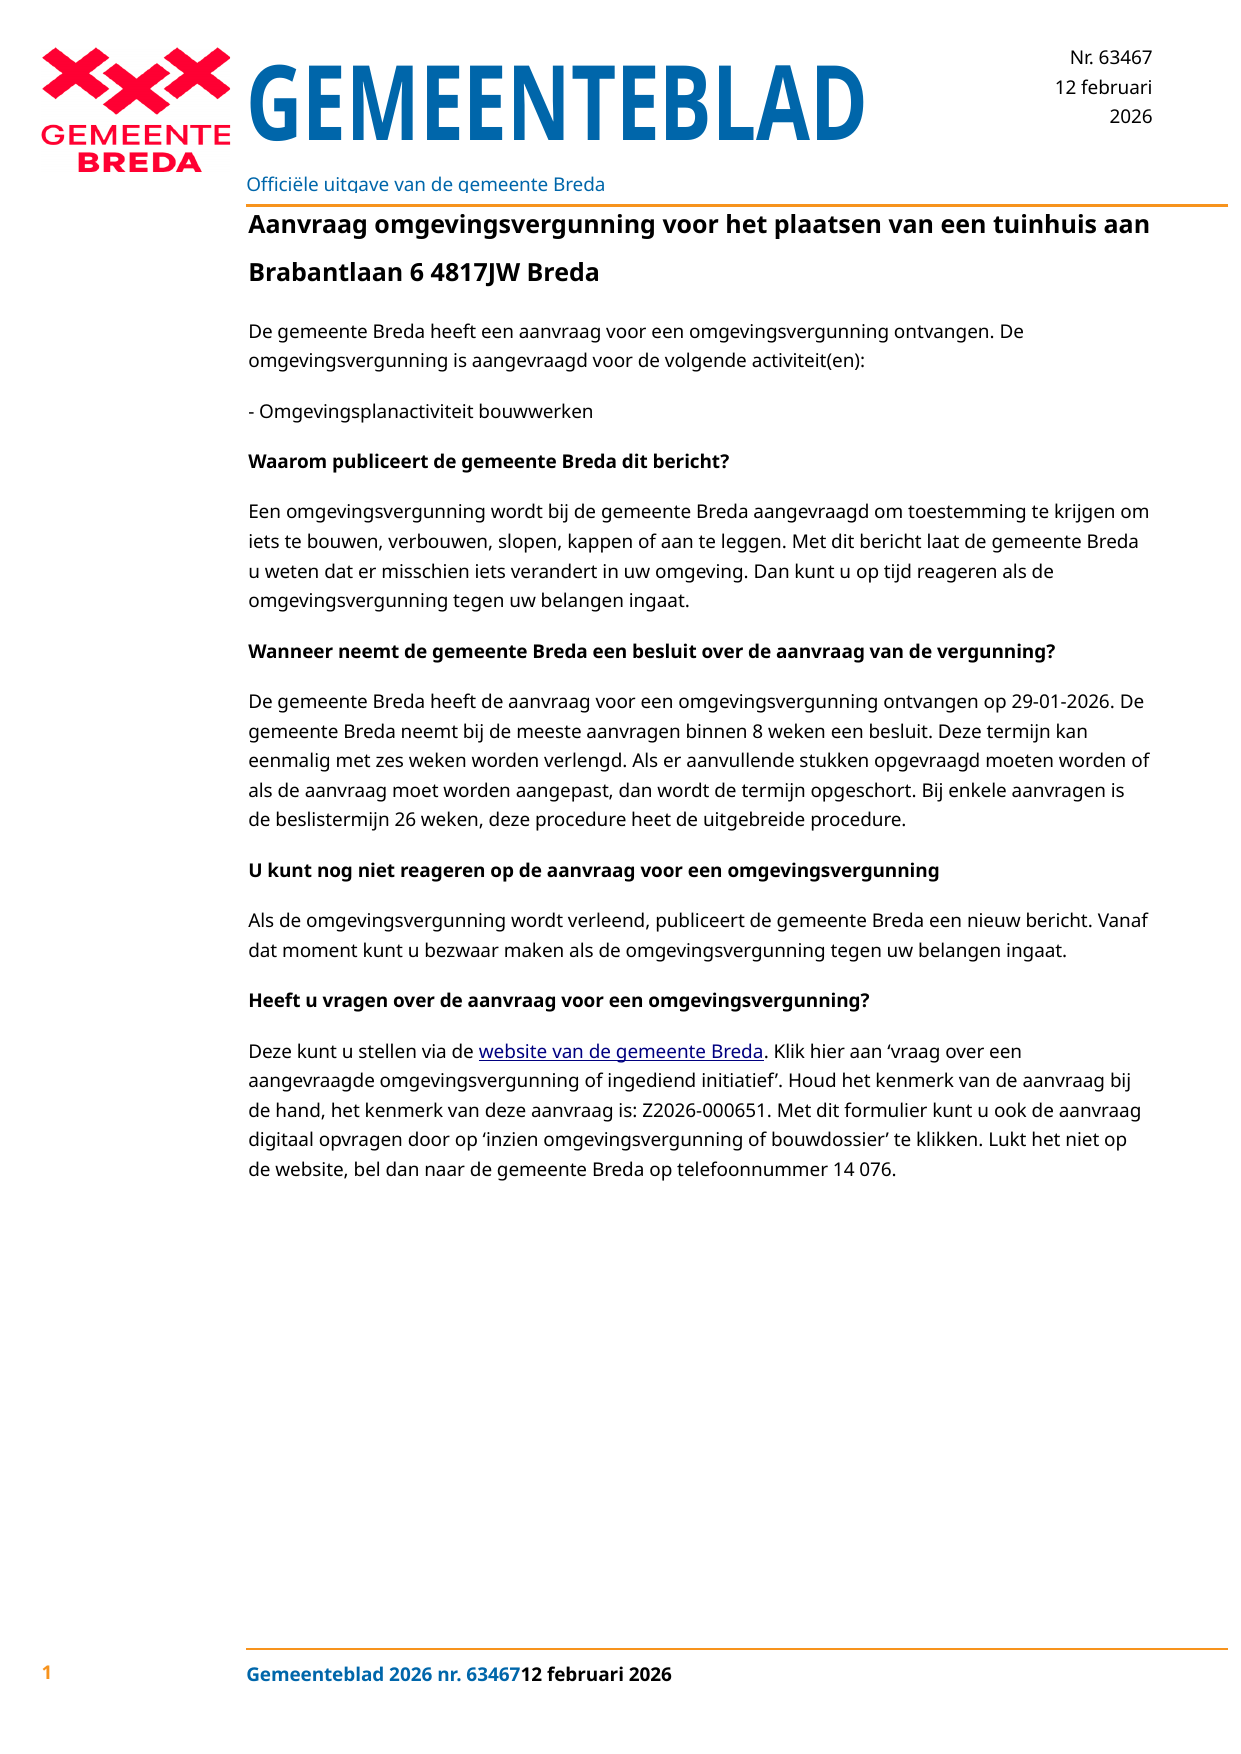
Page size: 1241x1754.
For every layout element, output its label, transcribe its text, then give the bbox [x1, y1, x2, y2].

text De gemeente Breda heeft een aanvraag voor een omgevingsvergunning ontvangen. De omgevingsvergunning is aangevraagd voor de volgende activiteit(en): [248, 318, 1152, 373]
text - Omgevingsplanactiviteit bouwwerken [248, 398, 1152, 424]
text U kunt nog niet reageren op de aanvraag voor een omgevingsvergunning [248, 857, 1152, 883]
text Als de omgevingsvergunning wordt verleend, publiceert de gemeente Breda een nieuw bericht. Vanaf dat moment kunt u bezwaar maken als de omgevingsvergunning tegen uw belangen ingaat. [248, 907, 1152, 963]
text Wanneer neemt de gemeente Breda een besluit over de aanvraag van de vergunning? [248, 638, 1152, 664]
text Deze kunt u stellen via de website van de gemeente Breda. Klik hier aan ‘vraag over een aangevraagde omgevingsvergunning of ingediend initiatief’. Houd het kenmerk van de aanvraag bij de hand, het kenmerk van deze aanvraag is: Z2026-000651. Met dit formulier kunt u ook de aanvraag digitaal opvragen door op ‘inzien omgevingsvergunning of bouwdossier’ te klikken. Lukt het niet op de website, bel dan naar de gemeente Breda op telefoonnummer 14 076. [248, 1038, 1152, 1182]
text Heeft u vragen over de aanvraag voor een omgevingsvergunning? [248, 987, 1152, 1013]
text Aanvraag omgevingsvergunning voor het plaatsen van een tuinhuis aan Brabantlaan 6 4817JW Breda [248, 207, 1152, 288]
text Een omgevingsvergunning wordt bij de gemeente Breda aangevraagd om toestemming te krijgen om iets te bouwen, verbouwen, slopen, kappen of aan te leggen. Met dit bericht laat de gemeente Breda u weten dat er misschien iets verandert in uw omgeving. Dan kunt u op tijd reageren als de omgevingsvergunning tegen uw belangen ingaat. [248, 499, 1152, 613]
text De gemeente Breda heeft de aanvraag voor een omgevingsvergunning ontvangen op 29-01-2026. De gemeente Breda neemt bij de meeste aanvragen binnen 8 weken een besluit. Deze termijn kan eenmalig met zes weken worden verlengd. Als er aanvullende stukken opgevraagd moeten worden of als de aanvraag moet worden aangepast, dan wordt de termijn opgeschort. Bij enkele aanvragen is de beslistermijn 26 weken, deze procedure heet de uitgebreide procedure. [248, 688, 1152, 832]
picture [41, 47, 231, 172]
text Waarom publiceert de gemeente Breda dit bericht? [248, 448, 1152, 474]
